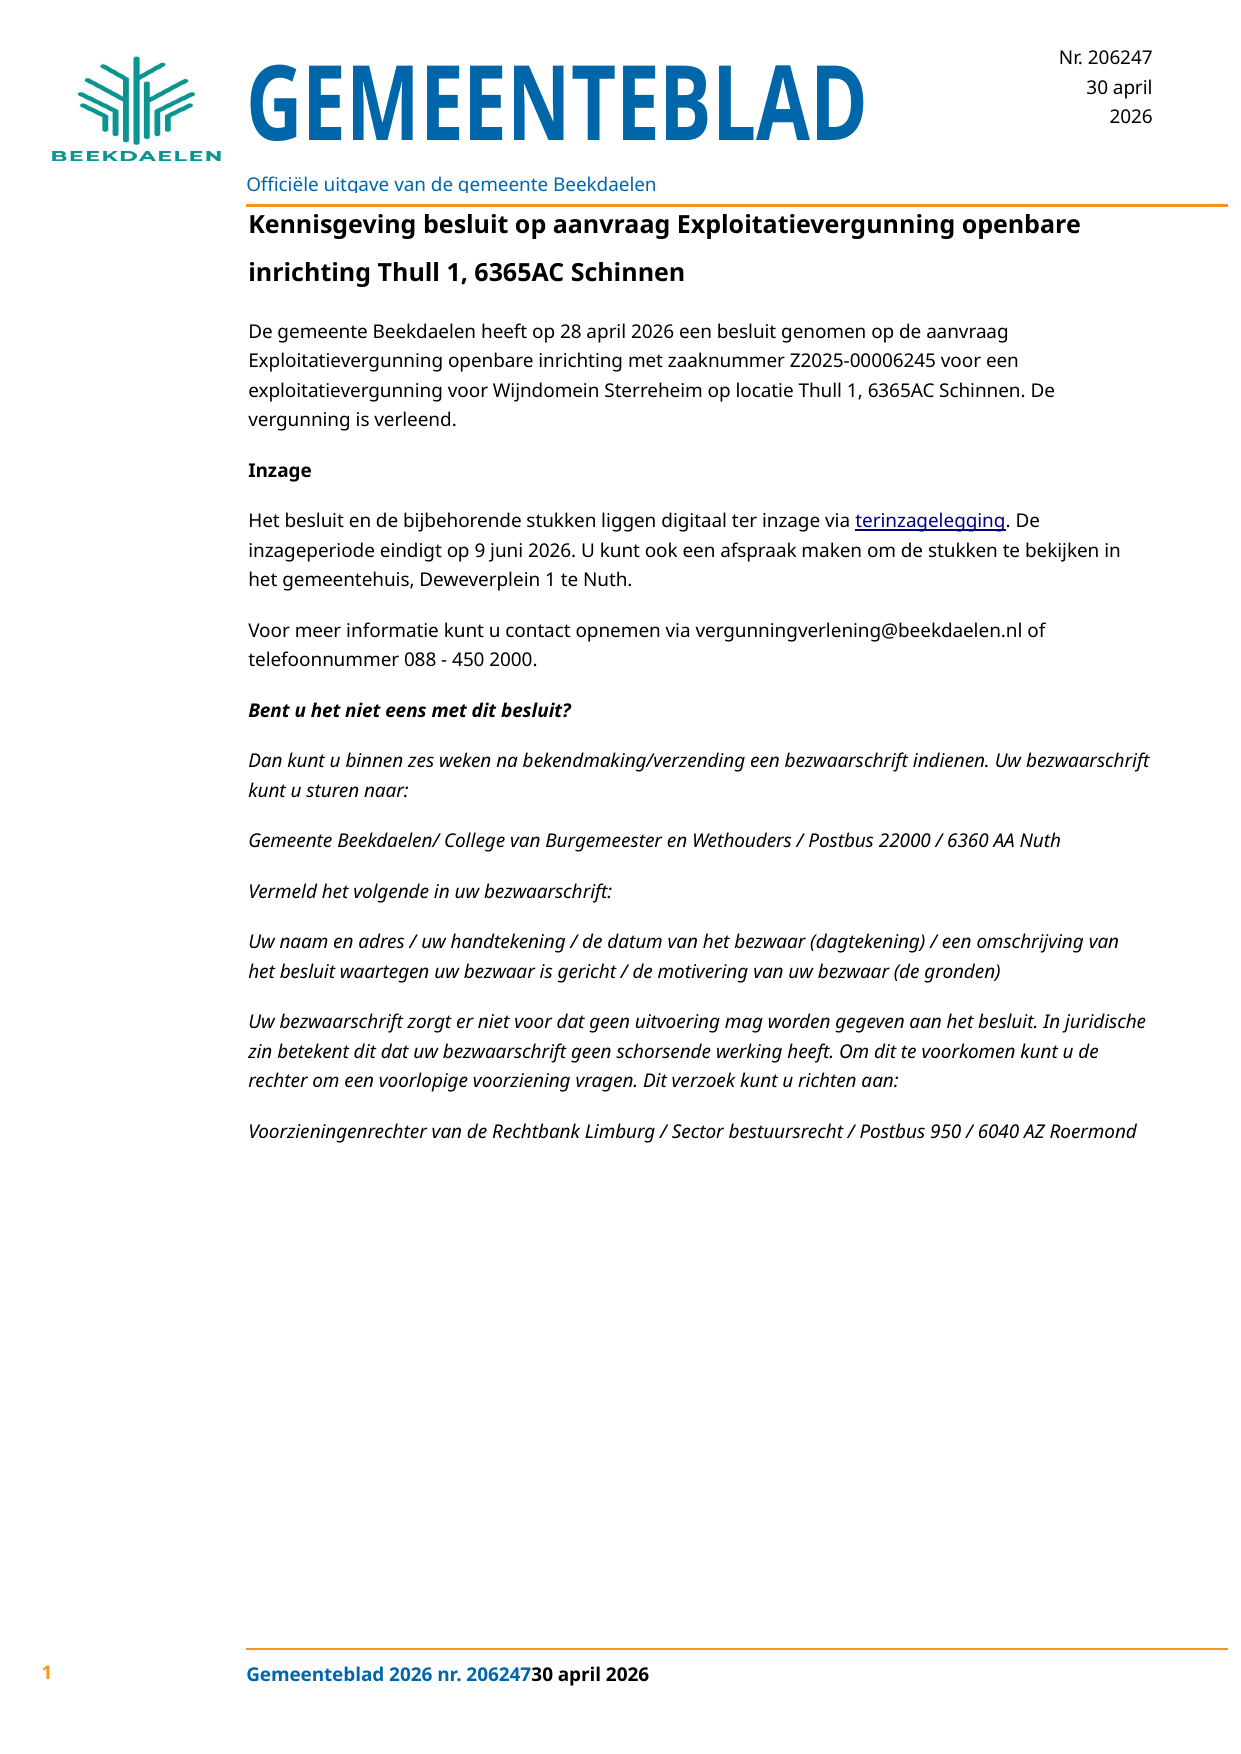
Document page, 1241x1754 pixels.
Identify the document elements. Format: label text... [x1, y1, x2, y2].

text Het besluit en de bijbehorende stukken liggen digitaal ter inzage via terinzagelegging. De inzageperiode eindigt op 9 juni 2026. U kunt ook een afspraak maken om de stukken te bekijken in het gemeentehuis, Deweverplein 1 te Nuth. [248, 507, 1152, 592]
text Uw naam en adres / uw handtekening / de datum van het bezwaar (dagtekening) / een omschrijving van het besluit waartegen uw bezwaar is gericht / de motivering van uw bezwaar (de gronden) [248, 928, 1152, 984]
text Inzage [248, 457, 1152, 483]
text Vermeld het volgende in uw bezwaarschrift: [248, 878, 1152, 904]
text Dan kunt u binnen zes weken na bekendmaking/verzending een bezwaarschrift indienen. Uw bezwaarschrift kunt u sturen naar: [248, 747, 1152, 803]
text Kennisgeving besluit op aanvraag Exploitatievergunning openbare inrichting Thull 1, 6365AC Schinnen [248, 207, 1152, 288]
text Voor meer informatie kunt u contact opnemen via vergunningverlening@beekdaelen.nl of telefoonnummer 088 - 450 2000. [248, 617, 1152, 672]
text Gemeente Beekdaelen/ College van Burgemeester en Wethouders / Postbus 22000 / 6360 AA Nuth [248, 827, 1152, 853]
text Voorzieningenrechter van de Rechtbank Limburg / Sector bestuursrecht / Postbus 950 / 6040 AZ Roermond [248, 1118, 1152, 1144]
text Bent u het niet eens met dit besluit? [248, 697, 1152, 723]
text De gemeente Beekdaelen heeft op 28 april 2026 een besluit genomen op de aanvraag Exploitatievergunning openbare inrichting met zaaknummer Z2025-00006245 voor een exploitatievergunning voor Wijndomein Sterreheim op locatie Thull 1, 6365AC Schinnen. De vergunning is verleend. [248, 318, 1152, 432]
picture [41, 47, 231, 172]
text Uw bezwaarschrift zorgt er niet voor dat geen uitvoering mag worden gegeven aan het besluit. In juridische zin betekent dit dat uw bezwaarschrift geen schorsende werking heeft. Om dit te voorkomen kunt u de rechter om een voorlopige voorziening vragen. Dit verzoek kunt u richten aan: [248, 1008, 1152, 1093]
